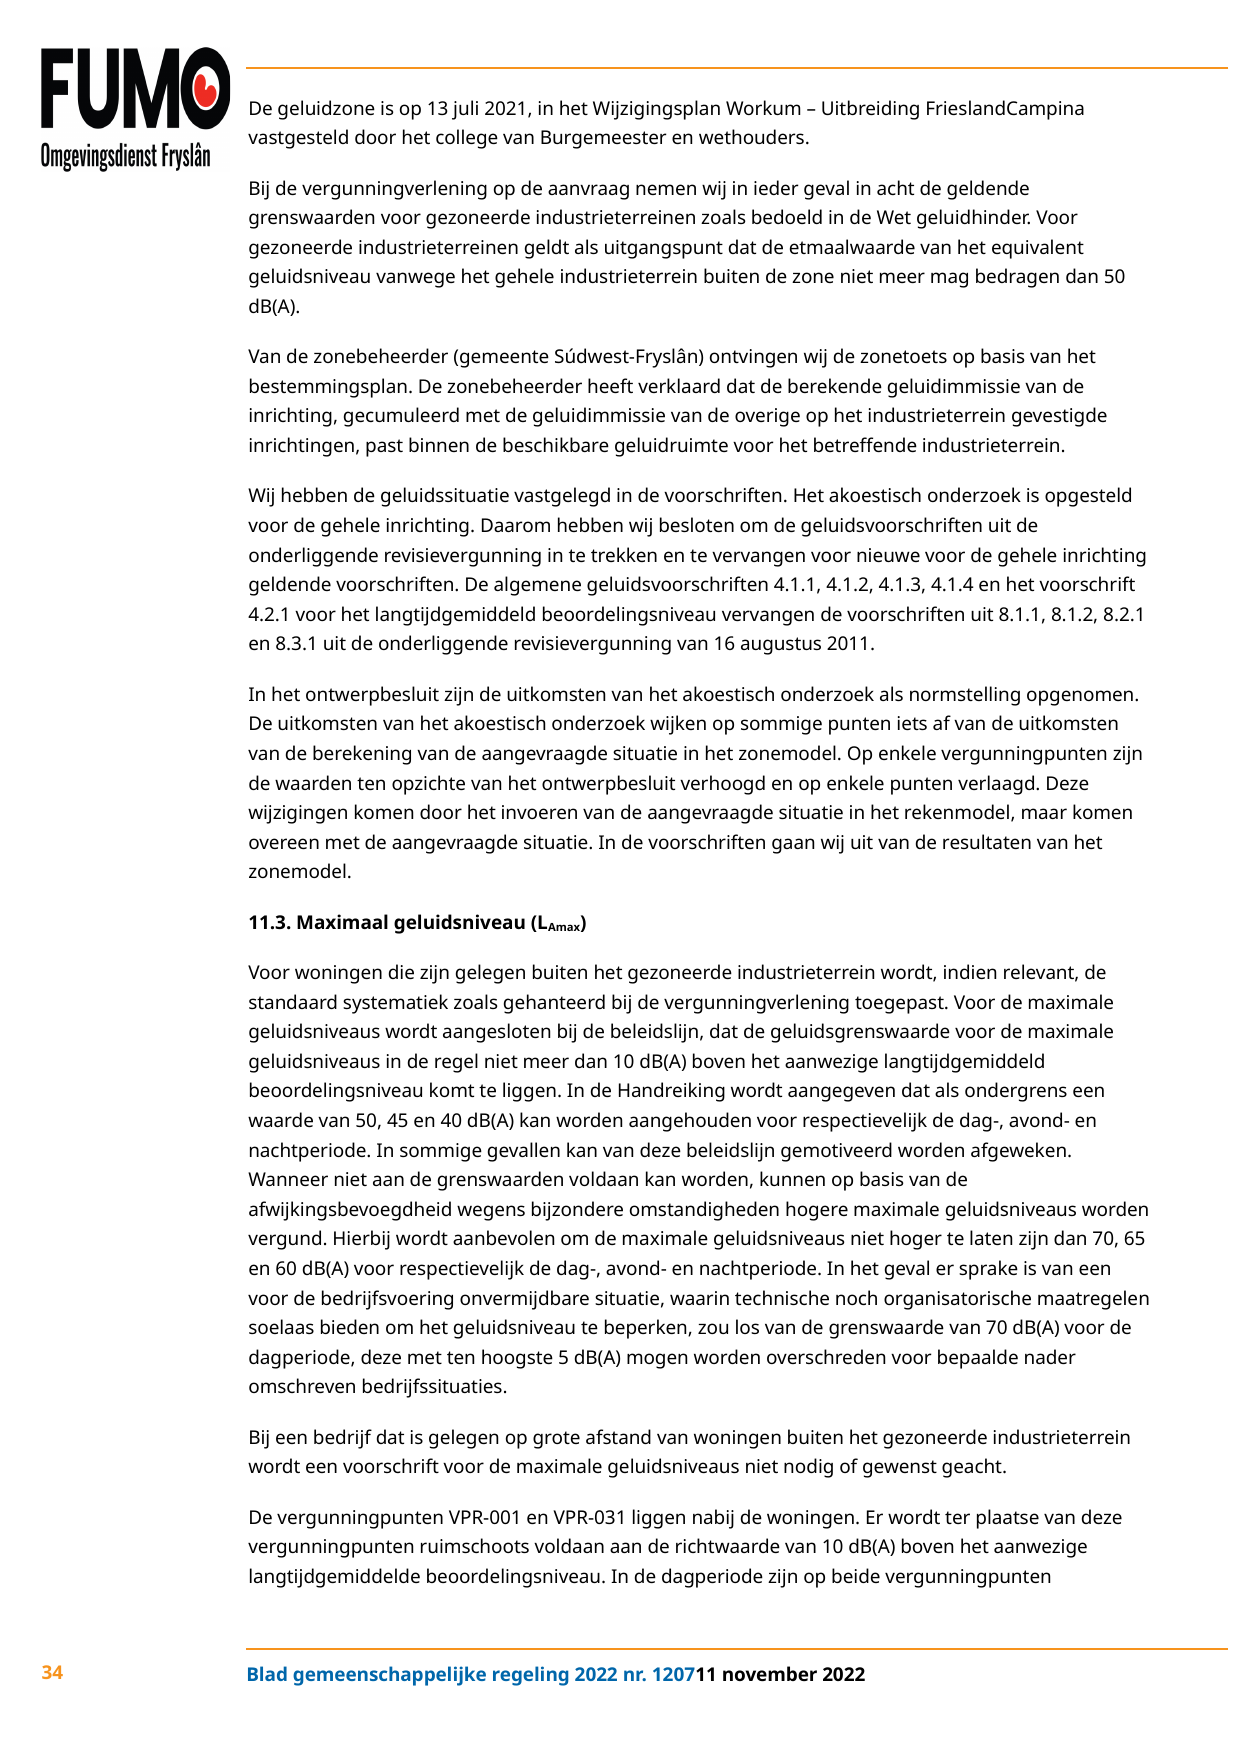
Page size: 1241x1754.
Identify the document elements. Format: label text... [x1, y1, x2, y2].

text 11.3. Maximaal geluidsniveau (LAmax) [248, 909, 1152, 935]
picture [41, 47, 231, 172]
text De vergunningpunten VPR-001 en VPR-031 liggen nabij de woningen. Er wordt ter plaatse van deze vergunningpunten ruimschoots voldaan aan de richtwaarde van 10 dB(A) boven het aanwezige langtijdgemiddelde beoordelingsniveau. In de dagperiode zijn op beide vergunningpunten [248, 1504, 1152, 1589]
text Voor woningen die zijn gelegen buiten het gezoneerde industrieterrein wordt, indien relevant, de standaard systematiek zoals gehanteerd bij de vergunningverlening toegepast. Voor de maximale geluidsniveaus wordt aangesloten bij de beleidslijn, dat de geluidsgrenswaarde voor de maximale geluidsniveaus in de regel niet meer dan 10 dB(A) boven het aanwezige langtijdgemiddeld beoordelingsniveau komt te liggen. In de Handreiking wordt aangegeven dat als ondergrens een waarde van 50, 45 en 40 dB(A) kan worden aangehouden voor respectievelijk de dag-, avond- en nachtperiode. In sommige gevallen kan van deze beleidslijn gemotiveerd worden afgeweken. Wanneer niet aan de grenswaarden voldaan kan worden, kunnen op basis van de afwijkingsbevoegdheid wegens bijzondere omstandigheden hogere maximale geluidsniveaus worden vergund. Hierbij wordt aanbevolen om de maximale geluidsniveaus niet hoger te laten zijn dan 70, 65 en 60 dB(A) voor respectievelijk de dag-, avond- en nachtperiode. In het geval er sprake is van een voor de bedrijfsvoering onvermijdbare situatie, waarin technische noch organisatorische maatregelen soelaas bieden om het geluidsniveau te beperken, zou los van de grenswaarde van 70 dB(A) voor de dagperiode, deze met ten hoogste 5 dB(A) mogen worden overschreden voor bepaalde nader omschreven bedrijfssituaties. [248, 959, 1152, 1399]
text Bij een bedrijf dat is gelegen op grote afstand van woningen buiten het gezoneerde industrieterrein wordt een voorschrift voor de maximale geluidsniveaus niet nodig of gewenst geacht. [248, 1424, 1152, 1479]
text Van de zonebeheerder (gemeente Súdwest-Fryslân) ontvingen wij de zonetoets op basis van het bestemmingsplan. De zonebeheerder heeft verklaard dat de berekende geluidimmissie van de inrichting, gecumuleerd met de geluidimmissie van de overige op het industrieterrein gevestigde inrichtingen, past binnen de beschikbare geluidruimte voor het betreffende industrieterrein. [248, 343, 1152, 458]
text Bij de vergunningverlening op de aanvraag nemen wij in ieder geval in acht de geldende grenswaarden voor gezoneerde industrieterreinen zoals bedoeld in de Wet geluidhinder. Voor gezoneerde industrieterreinen geldt als uitgangspunt dat de etmaalwaarde van het equivalent geluidsniveau vanwege het gehele industrieterrein buiten de zone niet meer mag bedragen dan 50 dB(A). [248, 175, 1152, 319]
text De geluidzone is op 13 juli 2021, in het Wijzigingsplan Workum – Uitbreiding FrieslandCampina vastgesteld door het college van Burgemeester en wethouders. [248, 95, 1152, 150]
text In het ontwerpbesluit zijn de uitkomsten van het akoestisch onderzoek als normstelling opgenomen. De uitkomsten van het akoestisch onderzoek wijken op sommige punten iets af van de uitkomsten van de berekening van de aangevraagde situatie in het zonemodel. Op enkele vergunningpunten zijn de waarden ten opzichte van het ontwerpbesluit verhoogd en op enkele punten verlaagd. Deze wijzigingen komen door het invoeren van de aangevraagde situatie in het rekenmodel, maar komen overeen met de aangevraagde situatie. In de voorschriften gaan wij uit van de resultaten van het zonemodel. [248, 681, 1152, 884]
text Wij hebben de geluidssituatie vastgelegd in de voorschriften. Het akoestisch onderzoek is opgesteld voor de gehele inrichting. Daarom hebben wij besloten om de geluidsvoorschriften uit de onderliggende revisievergunning in te trekken en te vervangen voor nieuwe voor de gehele inrichting geldende voorschriften. De algemene geluidsvoorschriften 4.1.1, 4.1.2, 4.1.3, 4.1.4 en het voorschrift 4.2.1 voor het langtijdgemiddeld beoordelingsniveau vervangen de voorschriften uit 8.1.1, 8.1.2, 8.2.1 en 8.3.1 uit de onderliggende revisievergunning van 16 augustus 2011. [248, 483, 1152, 656]
